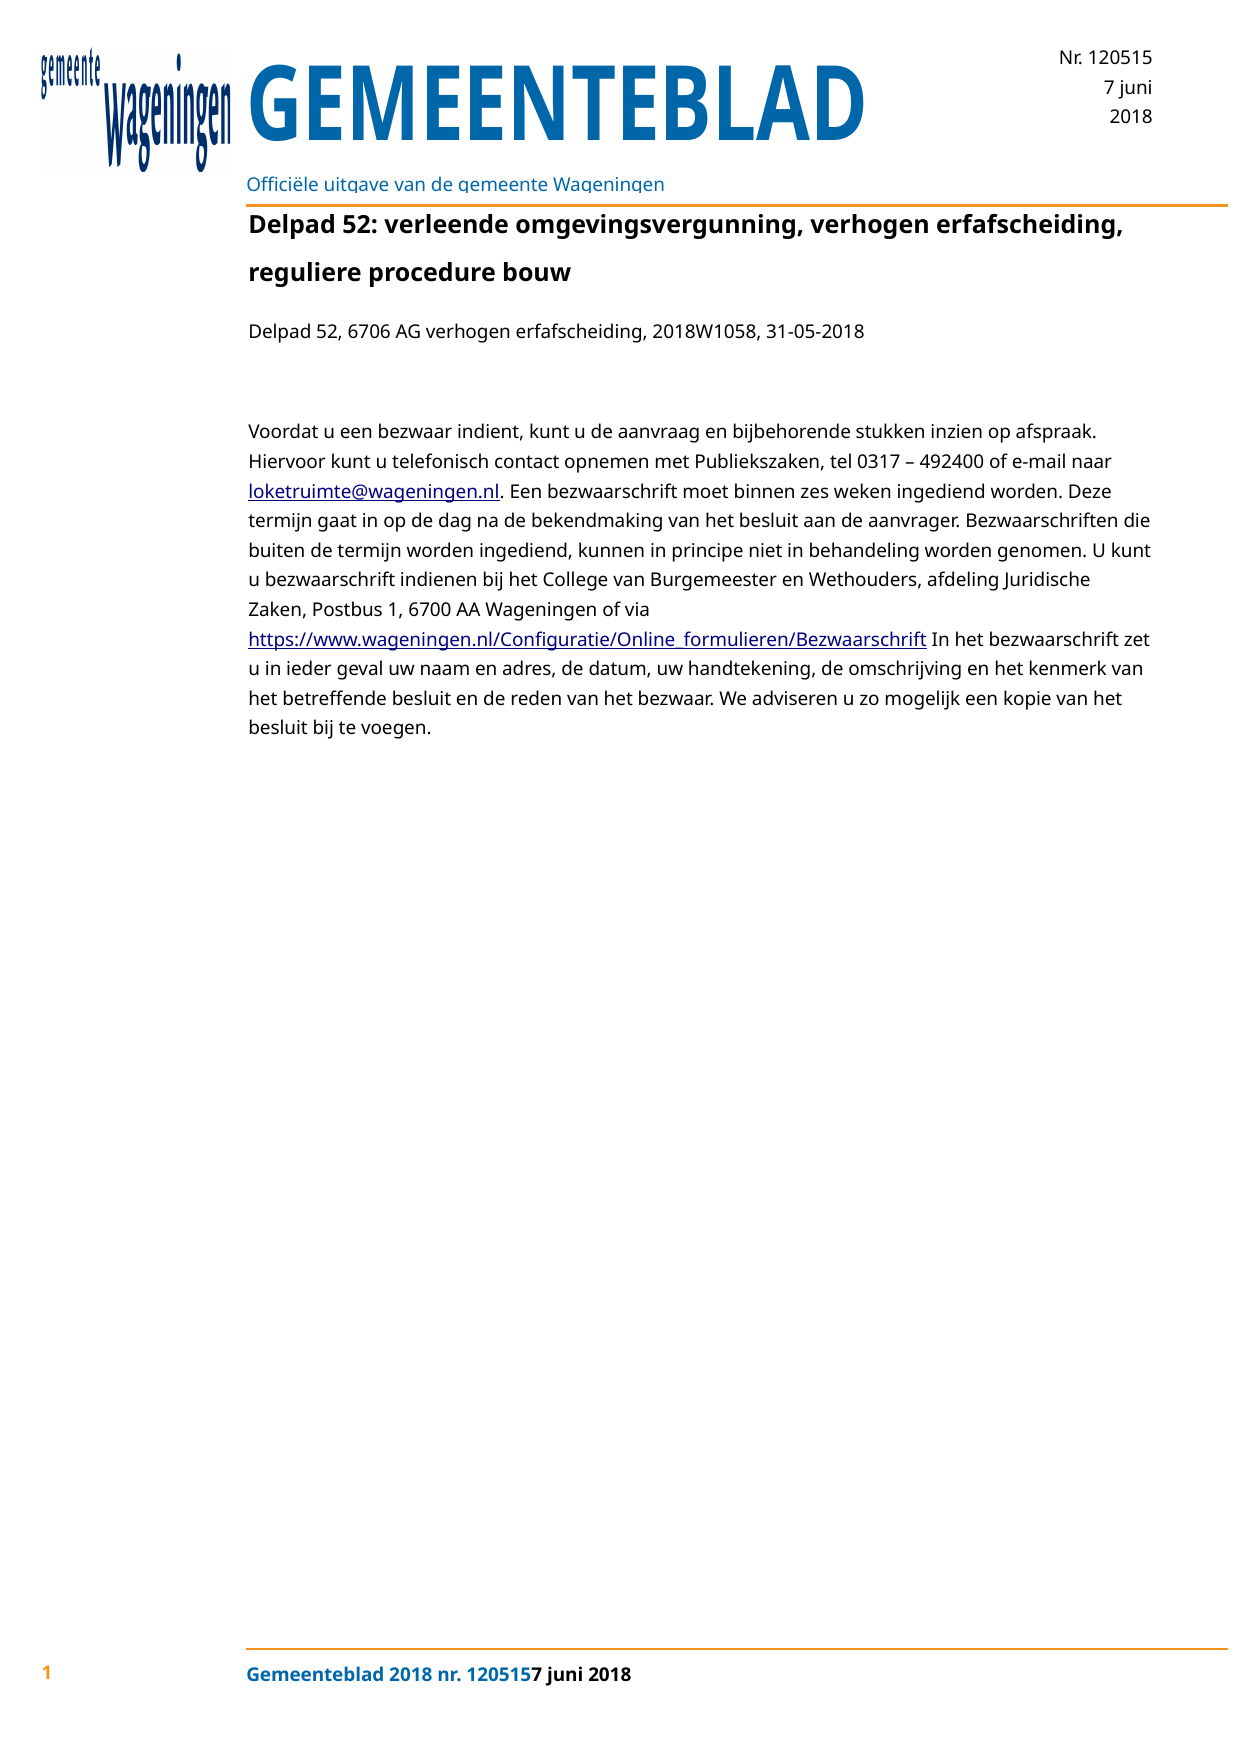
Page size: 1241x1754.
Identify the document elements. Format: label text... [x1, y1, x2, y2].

picture [41, 47, 231, 172]
text Delpad 52: verleende omgevingsvergunning, verhogen erfafscheiding, reguliere procedure bouw [248, 207, 1152, 288]
text Voordat u een bezwaar indient, kunt u de aanvraag en bijbehorende stukken inzien op afspraak. Hiervoor kunt u telefonisch contact opnemen met Publiekszaken, tel 0317 – 492400 of e-mail naar loketruimte@wageningen.nl. Een bezwaarschrift moet binnen zes weken ingediend worden. Deze termijn gaat in op de dag na de bekendmaking van het besluit aan de aanvrager. Bezwaarschriften die buiten de termijn worden ingediend, kunnen in principe niet in behandeling worden genomen. U kunt u bezwaarschrift indienen bij het College van Burgemeester en Wethouders, afdeling Juridische Zaken, Postbus 1, 6700 AA Wageningen of via https://www.wageningen.nl/Configuratie/Online_formulieren/Bezwaarschrift In het bezwaarschrift zet u in ieder geval uw naam en adres, de datum, uw handtekening, de omschrijving en het kenmerk van het betreffende besluit en de reden van het bezwaar. We adviseren u zo mogelijk een kopie van het besluit bij te voegen. [248, 419, 1152, 740]
text Delpad 52, 6706 AG verhogen erfafscheiding, 2018W1058, 31-05-2018 [248, 318, 1152, 344]
